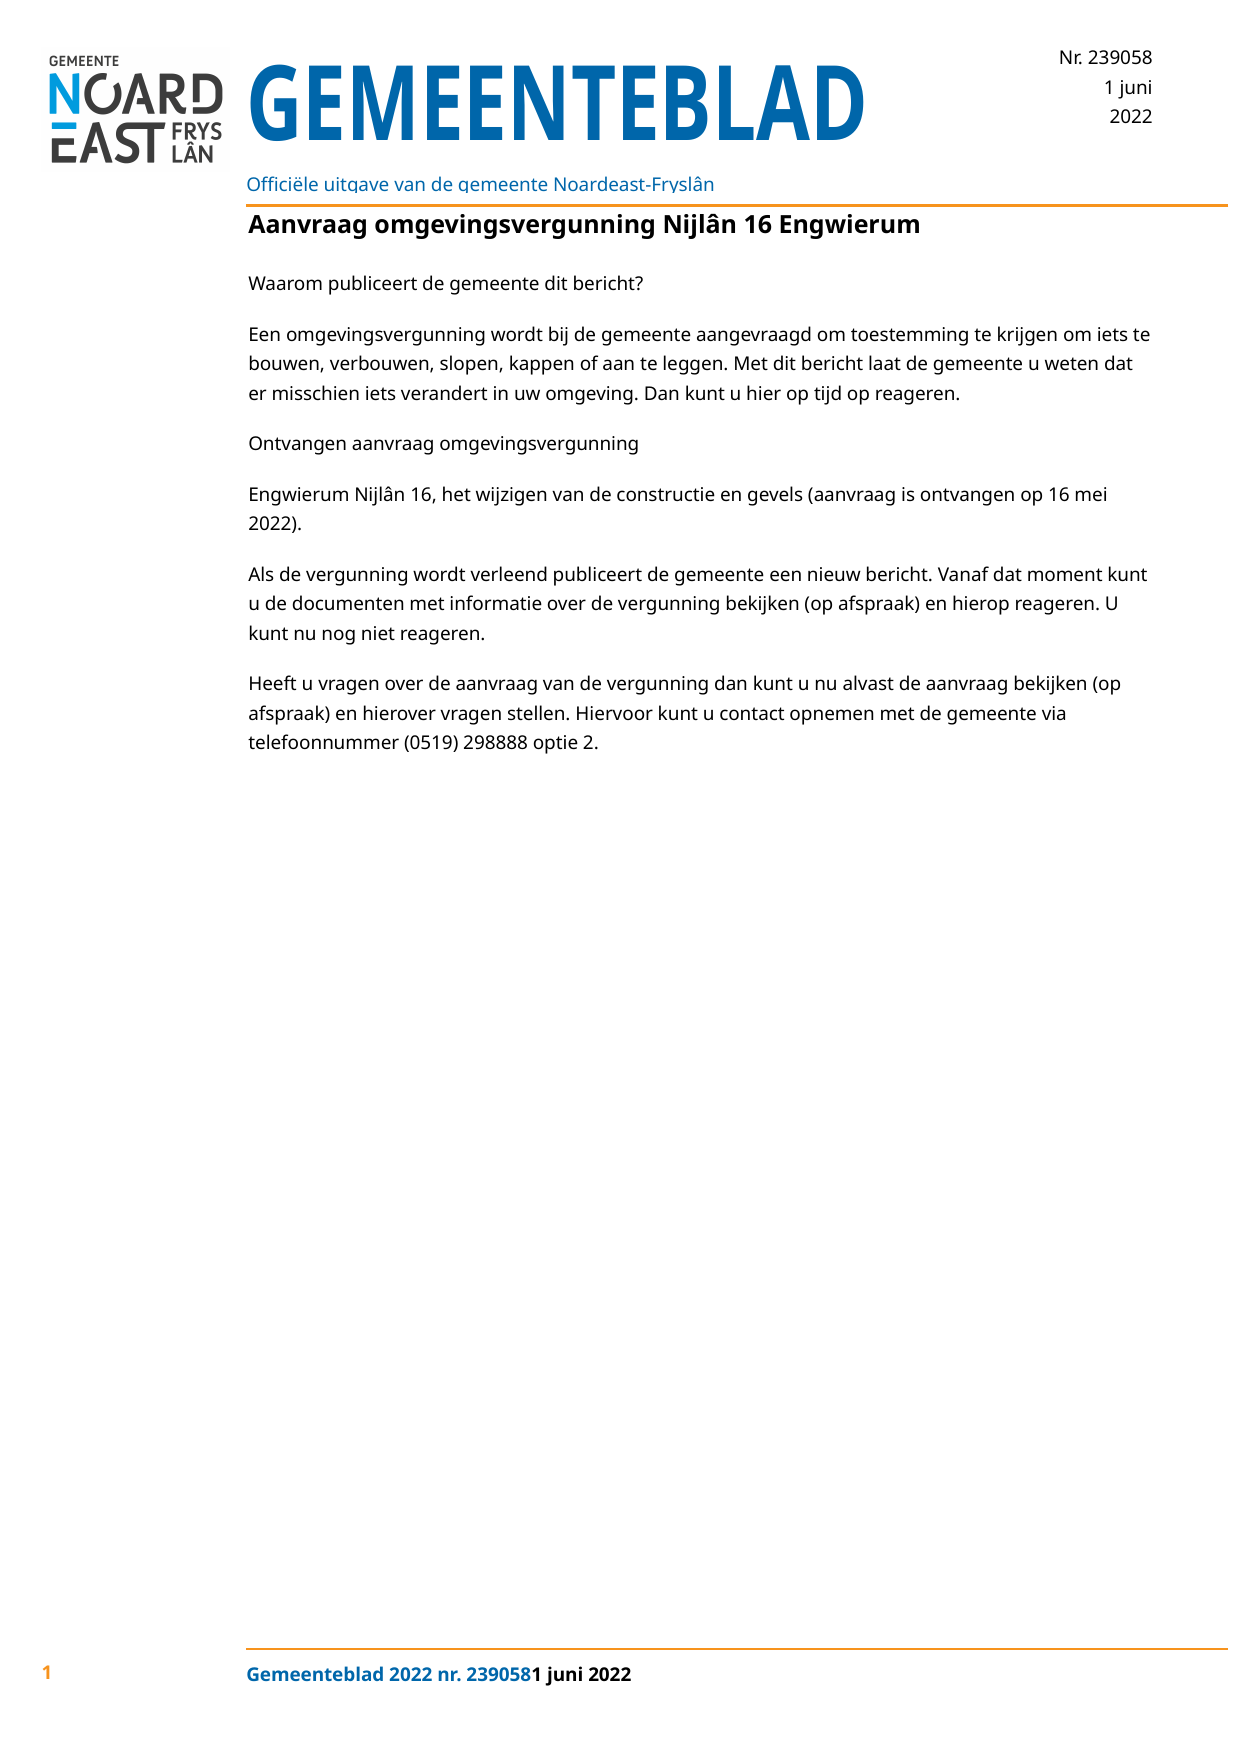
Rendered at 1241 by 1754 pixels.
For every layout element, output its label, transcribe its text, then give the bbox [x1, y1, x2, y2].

text Een omgevingsvergunning wordt bij de gemeente aangevraagd om toestemming te krijgen om iets te bouwen, verbouwen, slopen, kappen of aan te leggen. Met dit bericht laat de gemeente u weten dat er misschien iets verandert in uw omgeving. Dan kunt u hier op tijd op reageren. [248, 321, 1152, 406]
text Ontvangen aanvraag omgevingsvergunning [248, 430, 1152, 456]
text Als de vergunning wordt verleend publiceert de gemeente een nieuw bericht. Vanaf dat moment kunt u de documenten met informatie over de vergunning bekijken (op afspraak) en hierop reageren. U kunt nu nog niet reageren. [248, 561, 1152, 646]
text Aanvraag omgevingsvergunning Nijlân 16 Engwierum [248, 207, 1152, 241]
text Engwierum Nijlân 16, het wijzigen van de constructie en gevels (aanvraag is ontvangen op 16 mei 2022). [248, 481, 1152, 536]
text Heeft u vragen over de aanvraag van de vergunning dan kunt u nu alvast de aanvraag bekijken (op afspraak) en hierover vragen stellen. Hiervoor kunt u contact opnemen met de gemeente via telefoonnummer (0519) 298888 optie 2. [248, 670, 1152, 755]
picture [41, 47, 231, 172]
text Waarom publiceert de gemeente dit bericht? [248, 270, 1152, 296]
